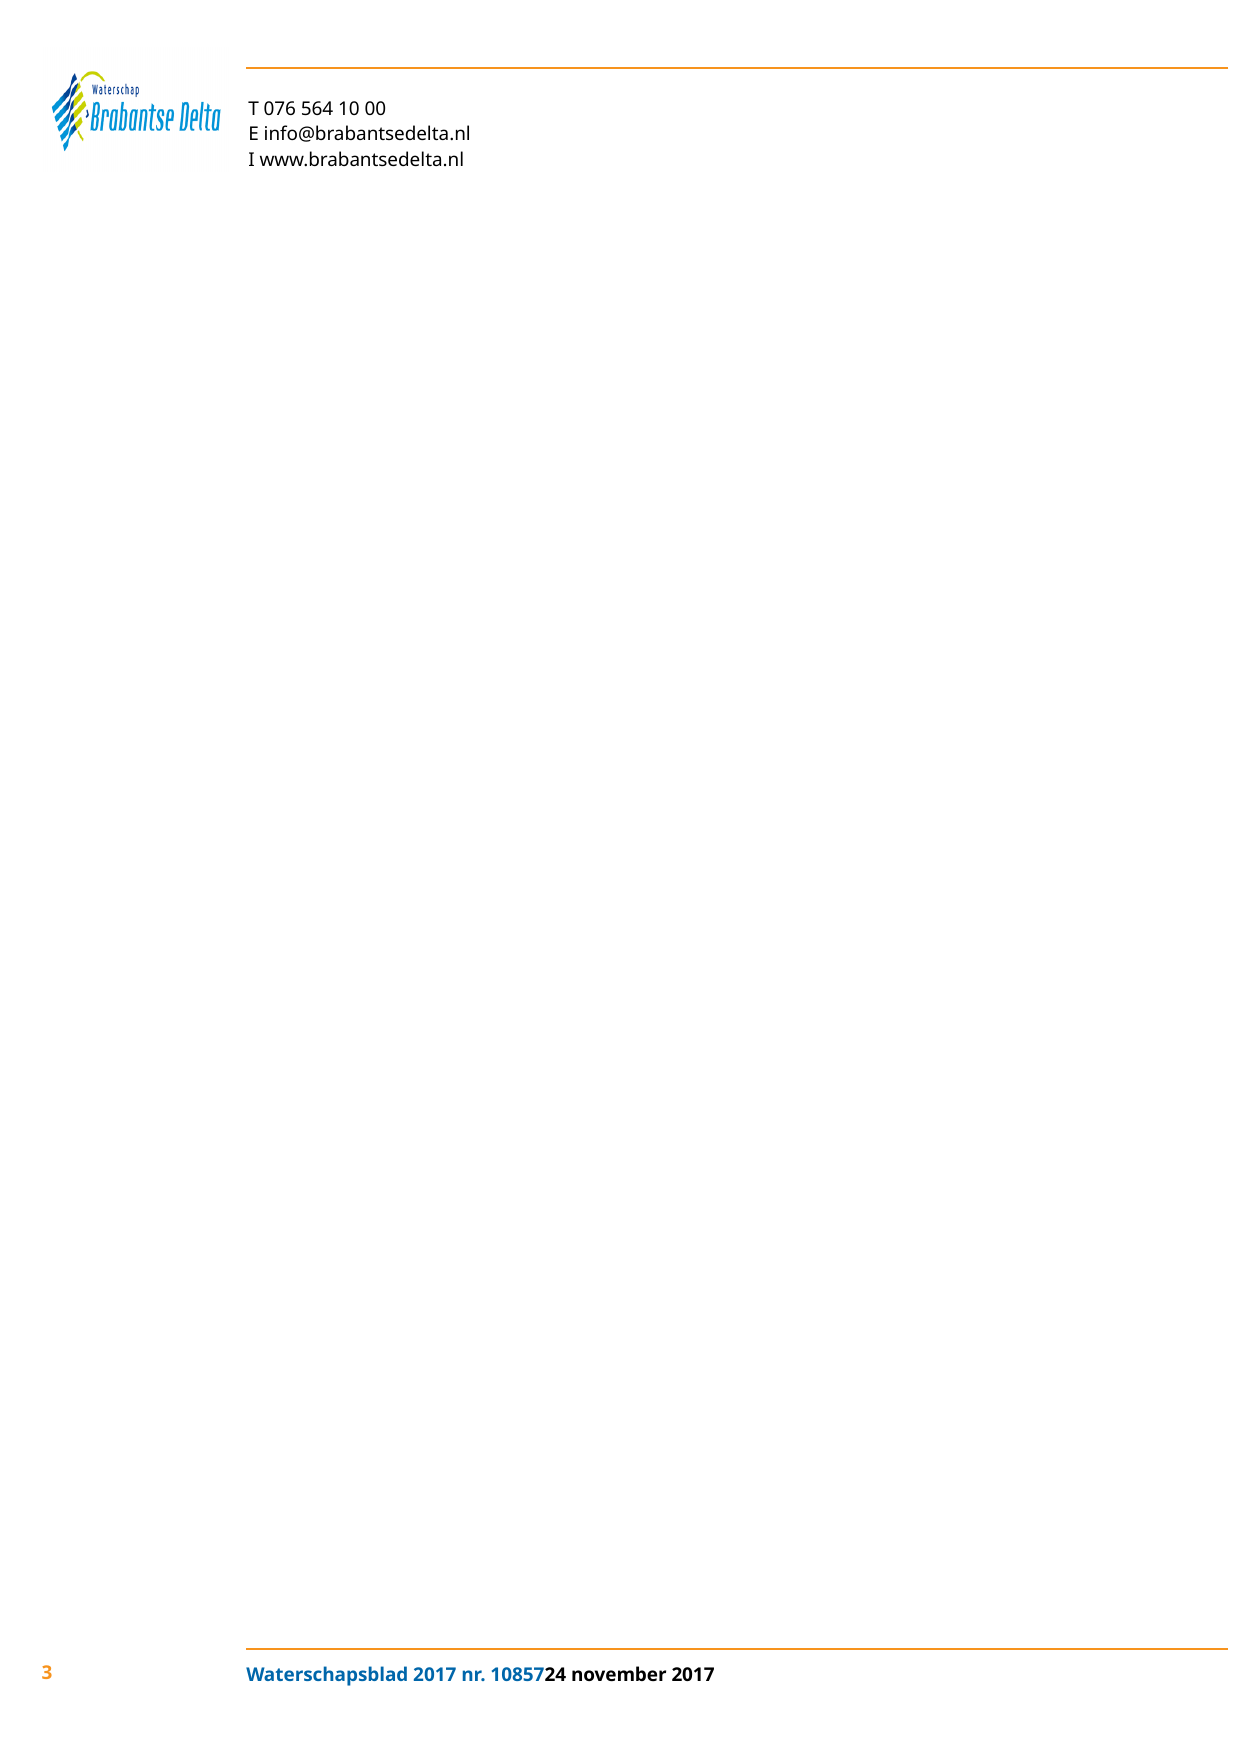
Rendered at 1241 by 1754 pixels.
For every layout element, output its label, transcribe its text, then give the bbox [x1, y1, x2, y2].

text E info@brabantsedelta.nl [248, 121, 1152, 146]
text I www.brabantsedelta.nl [248, 146, 1152, 172]
picture [41, 47, 231, 172]
text T 076 564 10 00 [248, 95, 1152, 121]
